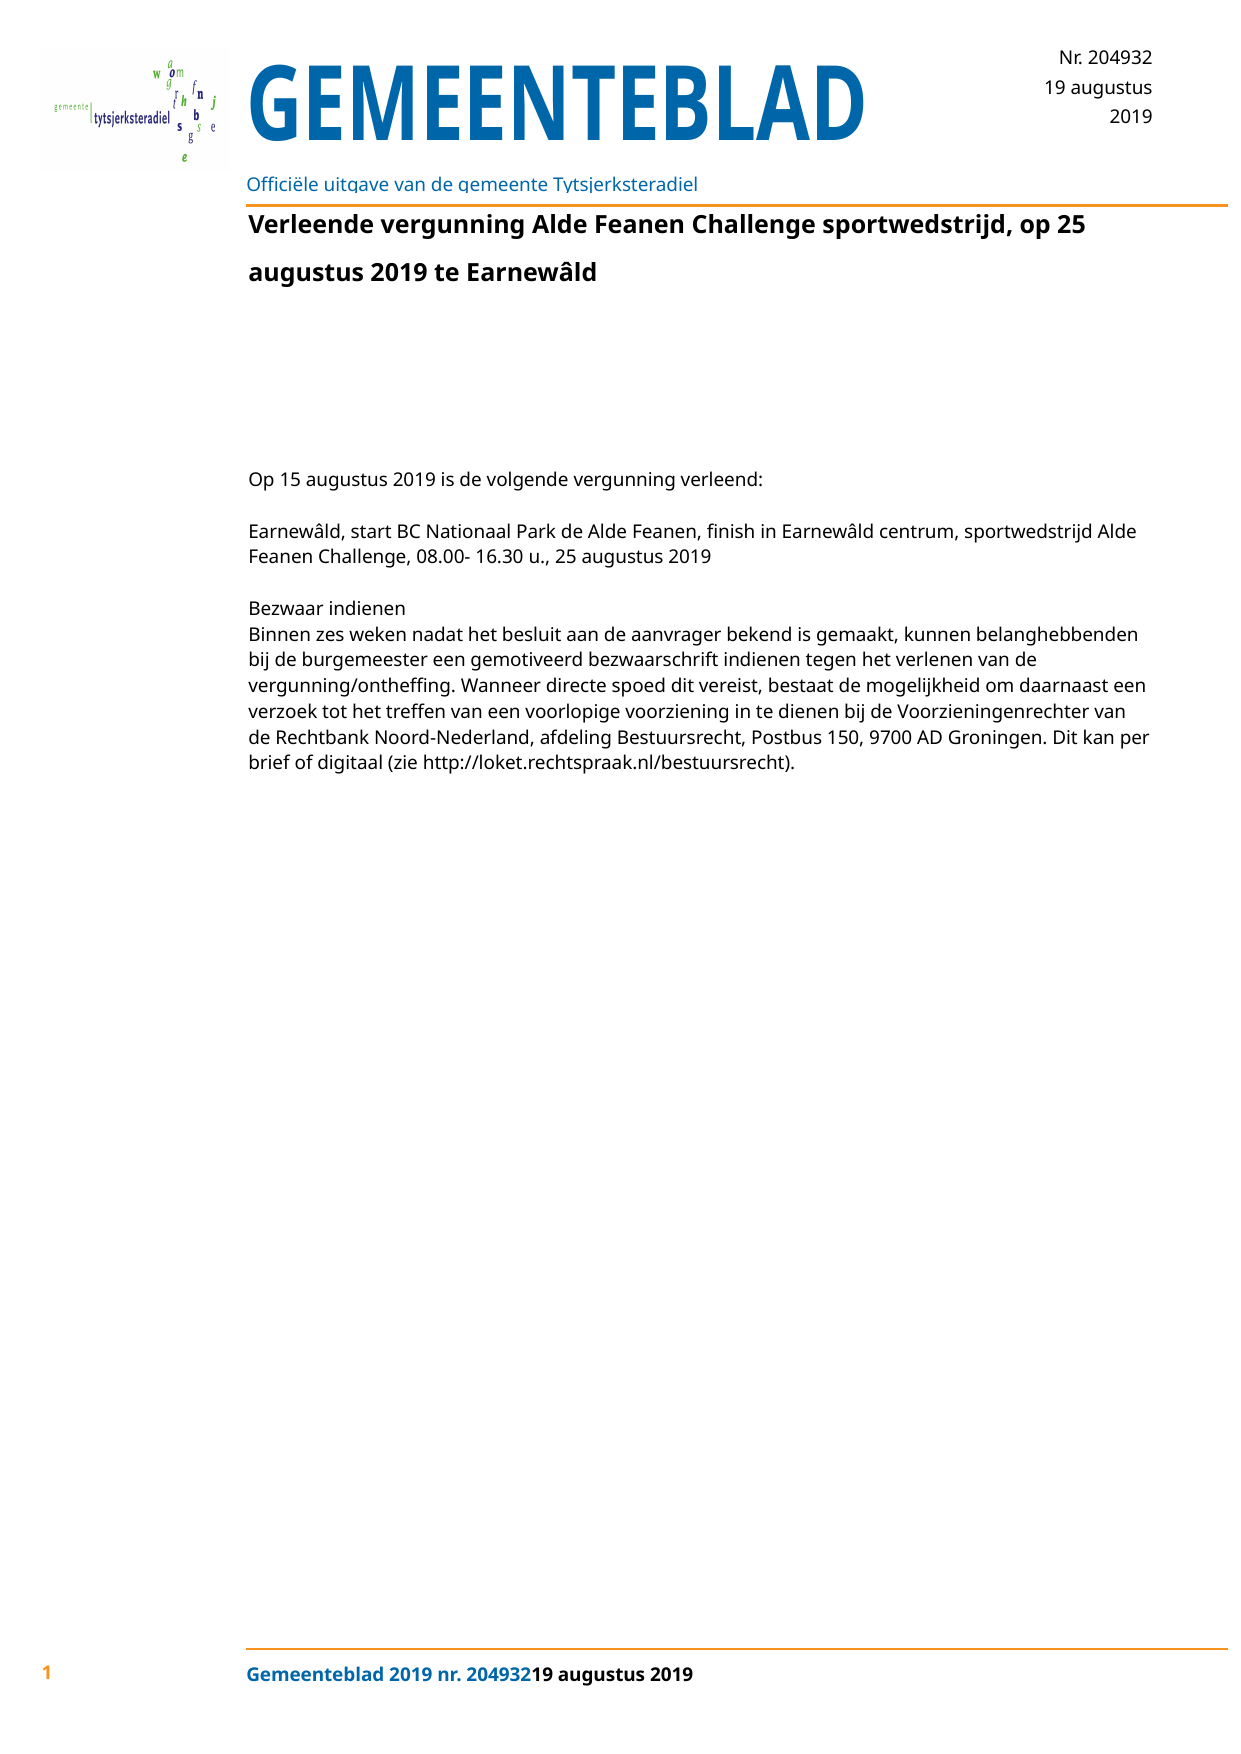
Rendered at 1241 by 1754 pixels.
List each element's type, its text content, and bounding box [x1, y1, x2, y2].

text Earnewâld, start BC Nationaal Park de Alde Feanen, finish in Earnewâld centrum, sportwedstrijd Alde Feanen Challenge, 08.00- 16.30 u., 25 augustus 2019 [248, 518, 1152, 569]
text Op 15 augustus 2019 is de volgende vergunning verleend: [248, 467, 1152, 492]
text Bezwaar indienen [248, 595, 1152, 621]
text Verleende vergunning Alde Feanen Challenge sportwedstrijd, op 25 augustus 2019 te Earnewâld [248, 207, 1152, 288]
text Binnen zes weken nadat het besluit aan de aanvrager bekend is gemaakt, kunnen belanghebbenden bij de burgemeester een gemotiveerd bezwaarschrift indienen tegen het verlenen van de vergunning/ontheffing. Wanneer directe spoed dit vereist, bestaat de mogelijkheid om daarnaast een verzoek tot het treffen van een voorlopige voorziening in te dienen bij de Voorzieningenrechter van de Rechtbank Noord-Nederland, afdeling Bestuursrecht, Postbus 150, 9700 AD Groningen. Dit kan per brief of digitaal (zie http://loket.rechtspraak.nl/bestuursrecht). [248, 621, 1152, 775]
picture [41, 47, 231, 172]
